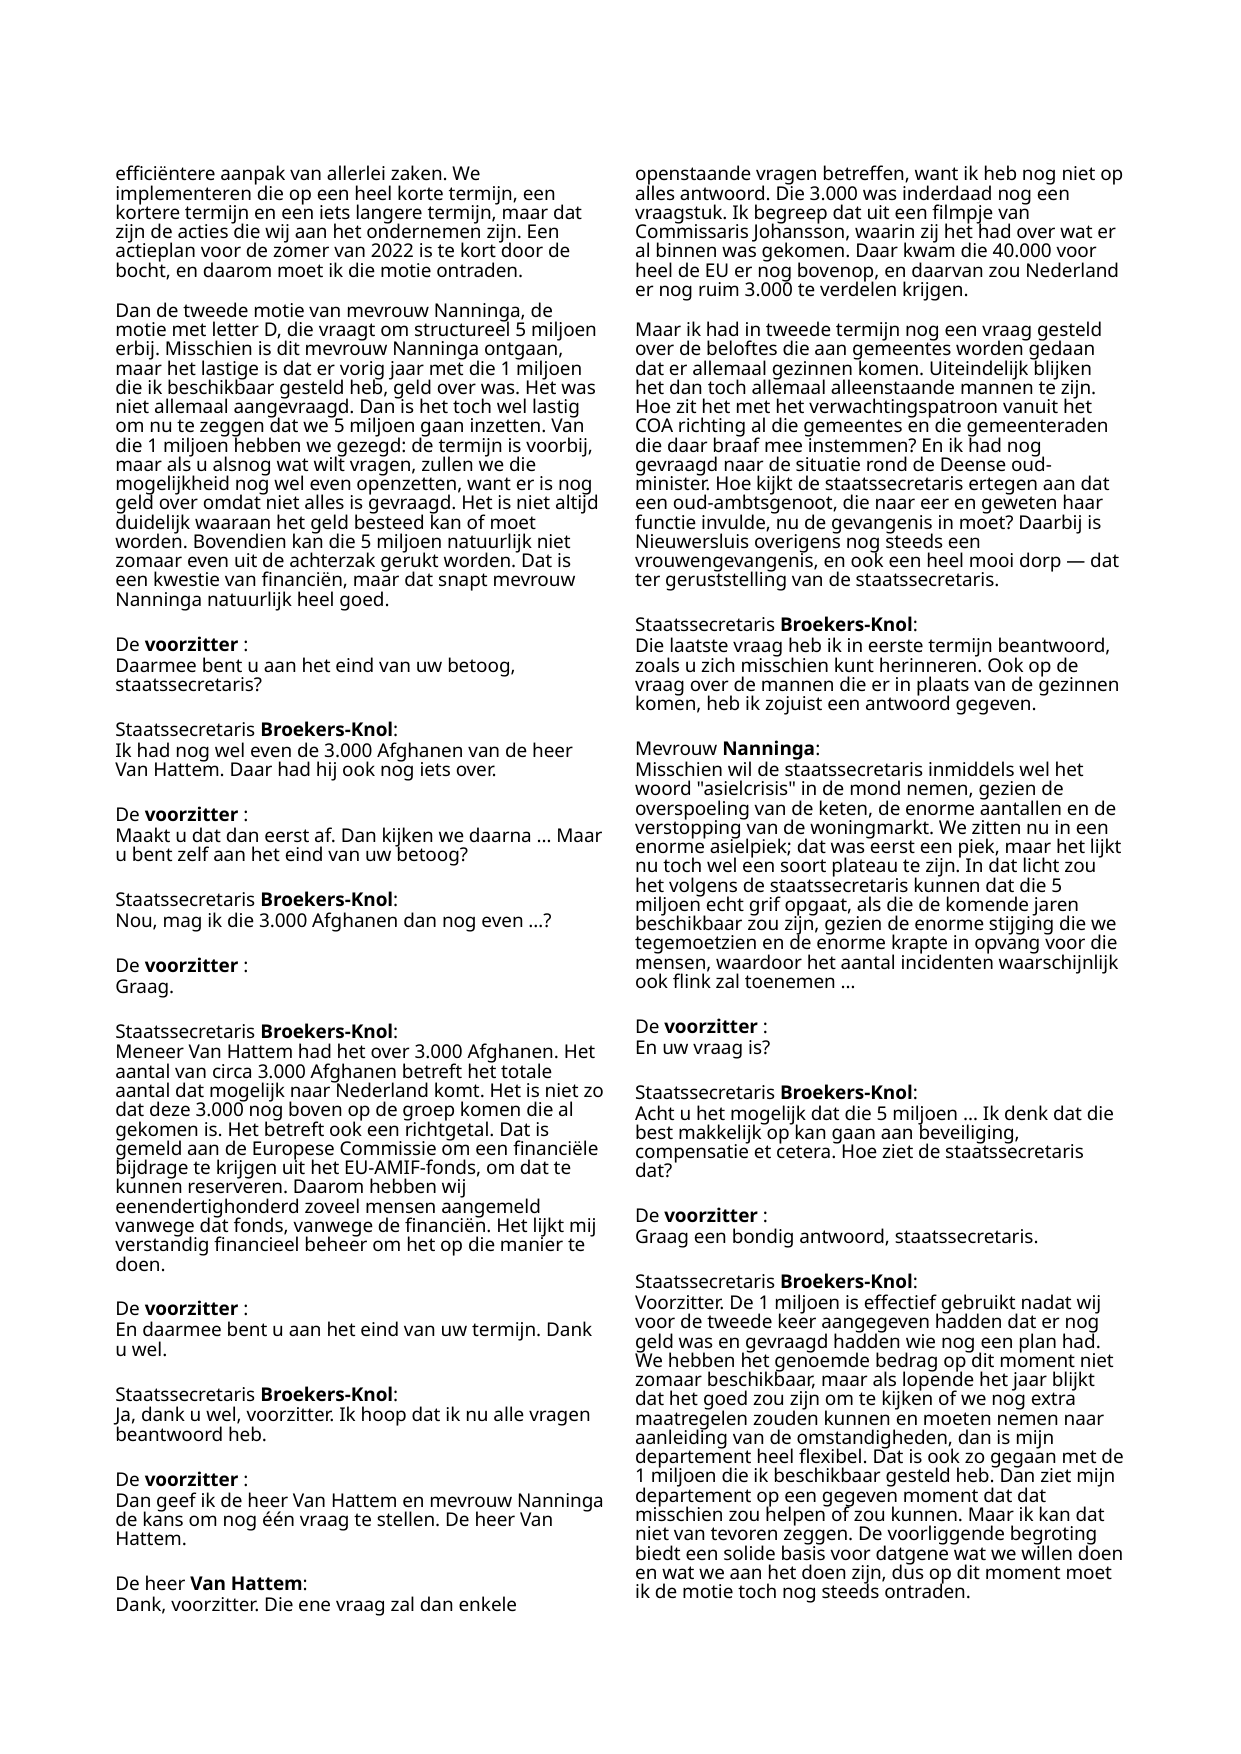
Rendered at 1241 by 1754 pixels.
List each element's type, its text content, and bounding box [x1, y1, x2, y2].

text Meneer Van Hattem had het over 3.000 Afghanen. Het aantal van circa 3.000 Afghanen betreft het totale aantal dat mogelijk naar Nederland komt. Het is niet zo dat deze 3.000 nog boven op de groep komen die al gekomen is. Het betreft ook een richtgetal. Dat is gemeld aan de Europese Commissie om een financiële bijdrage te krijgen uit het EU-AMIF-fonds, om dat te kunnen reserveren. Daarom hebben wij eenendertighonderd zoveel mensen aangemeld vanwege dat fonds, vanwege de financiën. Het lijkt mij verstandig financieel beheer om het op die manier te doen. [115, 1043, 605, 1275]
text En uw vraag is? [635, 1039, 1125, 1058]
text Die laatste vraag heb ik in eerste termijn beantwoord, zoals u zich misschien kunt herinneren. Ook op de vraag over de mannen die er in plaats van de gezinnen komen, heb ik zojuist een antwoord gegeven. [635, 637, 1125, 714]
text Staatssecretaris Broekers-Knol: [635, 1268, 1125, 1294]
text Acht u het mogelijk dat die 5 miljoen … Ik denk dat die best makkelijk op kan gaan aan beveiliging, compensatie et cetera. Hoe ziet de staatssecretaris dat? [635, 1104, 1125, 1182]
text Maar ik had in tweede termijn nog een vraag gesteld over de beloftes die aan gemeentes worden gedaan dat er allemaal gezinnen komen. Uiteindelijk blijken het dan toch allemaal alleenstaande mannen te zijn. Hoe zit het met het verwachtingspatroon vanuit het COA richting al die gemeentes en die gemeenteraden die daar braaf mee instemmen? En ik had nog gevraagd naar de situatie rond de Deense oud-minister. Hoe kijkt de staatssecretaris ertegen aan dat een oud-ambtsgenoot, die naar eer en geweten haar functie invulde, nu de gevangenis in moet? Daarbij is Nieuwersluis overigens nog steeds een vrouwengevangenis, en ook een heel mooi dorp — dat ter geruststelling van de staatssecretaris. [635, 321, 1125, 591]
text Staatssecretaris Broekers-Knol: [635, 612, 1125, 637]
text Graag. [115, 978, 605, 997]
text Staatssecretaris Broekers-Knol: [115, 886, 605, 912]
text De voorzitter : [635, 1013, 1125, 1039]
text De voorzitter : [115, 1296, 605, 1321]
text Nou, mag ik die 3.000 Afghanen dan nog even …? [115, 912, 605, 931]
text Staatssecretaris Broekers-Knol: [115, 1381, 605, 1406]
text Dan de tweede motie van mevrouw Nanninga, de motie met letter D, die vraagt om structureel 5 miljoen erbij. Misschien is dit mevrouw Nanninga ontgaan, maar het lastige is dat er vorig jaar met die 1 miljoen die ik beschikbaar gesteld heb, geld over was. Het was niet allemaal aangevraagd. Dan is het toch wel lastig om nu te zeggen dat we 5 miljoen gaan inzetten. Van die 1 miljoen hebben we gezegd: de termijn is voorbij, maar als u alsnog wat wilt vragen, zullen we die mogelijkheid nog wel even openzetten, want er is nog geld over omdat niet alles is gevraagd. Het is niet altijd duidelijk waaraan het geld besteed kan of moet worden. Bovendien kan die 5 miljoen natuurlijk niet zomaar even uit de achterzak gerukt worden. Dat is een kwestie van financiën, maar dat snapt mevrouw Nanninga natuurlijk heel goed. [115, 302, 605, 610]
text De voorzitter : [115, 631, 605, 657]
text De voorzitter : [635, 1202, 1125, 1228]
text Voorzitter. De 1 miljoen is effectief gebruikt nadat wij voor de tweede keer aangegeven hadden dat er nog geld was en gevraagd hadden wie nog een plan had. We hebben het genoemde bedrag op dit moment niet zomaar beschikbaar, maar als lopende het jaar blijkt dat het goed zou zijn om te kijken of we nog extra maatregelen zouden kunnen en moeten nemen naar aanleiding van de omstandigheden, dan is mijn departement heel flexibel. Dat is ook zo gegaan met de 1 miljoen die ik beschikbaar gesteld heb. Dan ziet mijn departement op een gegeven moment dat dat misschien zou helpen of zou kunnen. Maar ik kan dat niet van tevoren zeggen. De voorliggende begroting biedt een solide basis voor datgene wat we willen doen en wat we aan het doen zijn, dus op dit moment moet ik de motie toch nog steeds ontraden. [635, 1294, 1125, 1602]
text De voorzitter : [115, 952, 605, 978]
text Maakt u dat dan eerst af. Dan kijken we daarna … Maar u bent zelf aan het eind van uw betoog? [115, 827, 605, 865]
text De voorzitter : [115, 1466, 605, 1492]
text Daarmee bent u aan het eind van uw betoog, staatssecretaris? [115, 657, 605, 695]
text De voorzitter : [115, 801, 605, 827]
text Ik had nog wel even de 3.000 Afghanen van de heer Van Hattem. Daar had hij ook nog iets over. [115, 742, 605, 780]
text Dan geef ik de heer Van Hattem en mevrouw Nanninga de kans om nog één vraag te stellen. De heer Van Hattem. [115, 1492, 605, 1549]
text Misschien wil de staatssecretaris inmiddels wel het woord "asielcrisis" in de mond nemen, gezien de overspoeling van de keten, de enorme aantallen en de verstopping van de woningmarkt. We zitten nu in een enorme asielpiek; dat was eerst een piek, maar het lijkt nu toch wel een soort plateau te zijn. In dat licht zou het volgens de staatssecretaris kunnen dat die 5 miljoen echt grif opgaat, als die de komende jaren beschikbaar zou zijn, gezien de enorme stijging die we tegemoetzien en de enorme krapte in opvang voor die mensen, waardoor het aantal incidenten waarschijnlijk ook flink zal toenemen … [635, 761, 1125, 992]
text Graag een bondig antwoord, staatssecretaris. [635, 1228, 1125, 1247]
text Staatssecretaris Broekers-Knol: [115, 1018, 605, 1043]
text Staatssecretaris Broekers-Knol: [635, 1079, 1125, 1104]
text Staatssecretaris Broekers-Knol: [115, 716, 605, 742]
text openstaande vragen betreffen, want ik heb nog niet op alles antwoord. Die 3.000 was inderdaad nog een vraagstuk. Ik begreep dat uit een filmpje van Commissaris Johansson, waarin zij het had over wat er al binnen was gekomen. Daar kwam die 40.000 voor heel de EU er nog bovenop, en daarvan zou Nederland er nog ruim 3.000 te verdelen krijgen. [635, 165, 1125, 300]
text Dank, voorzitter. Die ene vraag zal dan enkele [115, 1596, 605, 1615]
text Ja, dank u wel, voorzitter. Ik hoop dat ik nu alle vragen beantwoord heb. [115, 1406, 605, 1445]
text De heer Van Hattem: [115, 1570, 605, 1596]
text En daarmee bent u aan het eind van uw termijn. Dank u wel. [115, 1321, 605, 1360]
text efficiëntere aanpak van allerlei zaken. We implementeren die op een heel korte termijn, een kortere termijn en een iets langere termijn, maar dat zijn de acties die wij aan het ondernemen zijn. Een actieplan voor de zomer van 2022 is te kort door de bocht, en daarom moet ik die motie ontraden. [115, 165, 605, 281]
text Mevrouw Nanninga: [635, 735, 1125, 761]
